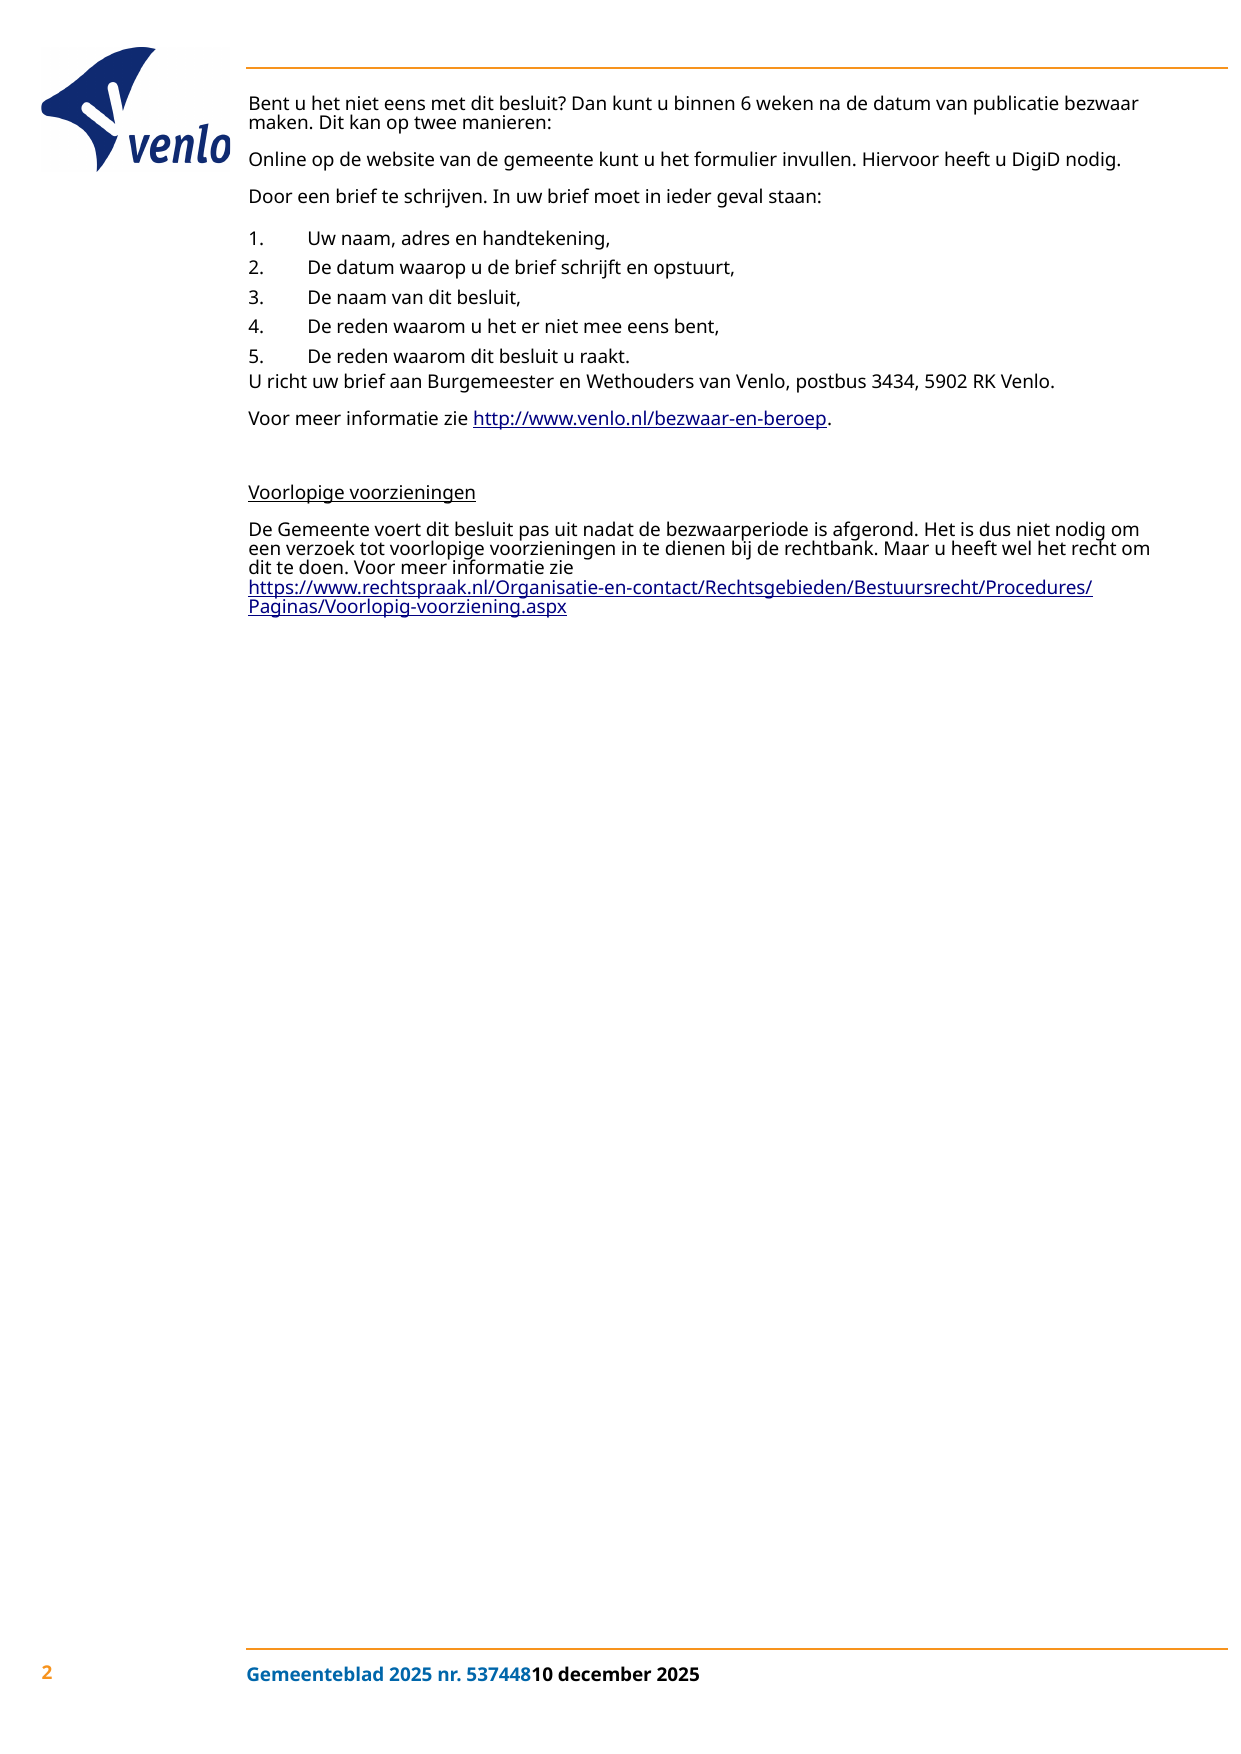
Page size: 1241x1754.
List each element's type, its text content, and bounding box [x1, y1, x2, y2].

text Voor meer informatie zie http://www.venlo.nl/bezwaar-en-beroep. [248, 410, 1152, 429]
list De datum waarop u de brief schrijft en opstuurt, [248, 254, 1152, 280]
list De reden waarom dit besluit u raakt. [248, 343, 1152, 369]
list De reden waarom u het er niet mee eens bent, [248, 314, 1152, 339]
text Voorlopige voorzieningen [248, 484, 1152, 503]
text De Gemeente voert dit besluit pas uit nadat de bezwaarperiode is afgerond. Het is dus niet nodig om een verzoek tot voorlopige voorzieningen in te dienen bij de rechtbank. Maar u heeft wel het recht om dit te doen. Voor meer informatie zie https://www.rechtspraak.nl/Organisatie-en-contact/Rechtsgebieden/Bestuursrecht/Procedures/Paginas/Voorlopig-voorziening.aspx [248, 521, 1152, 617]
text Door een brief te schrijven. In uw brief moet in ieder geval staan: [248, 188, 1152, 207]
picture [41, 47, 231, 172]
list Uw naam, adres en handtekening, [248, 225, 1152, 251]
text U richt uw brief aan Burgemeester en Wethouders van Venlo, postbus 3434, 5902 RK Venlo. [248, 373, 1152, 392]
text Bent u het niet eens met dit besluit? Dan kunt u binnen 6 weken na de datum van publicatie bezwaar maken. Dit kan op twee manieren: [248, 95, 1152, 133]
text Online op de website van de gemeente kunt u het formulier invullen. Hiervoor heeft u DigiD nodig. [248, 151, 1152, 170]
list De naam van dit besluit, [248, 284, 1152, 310]
